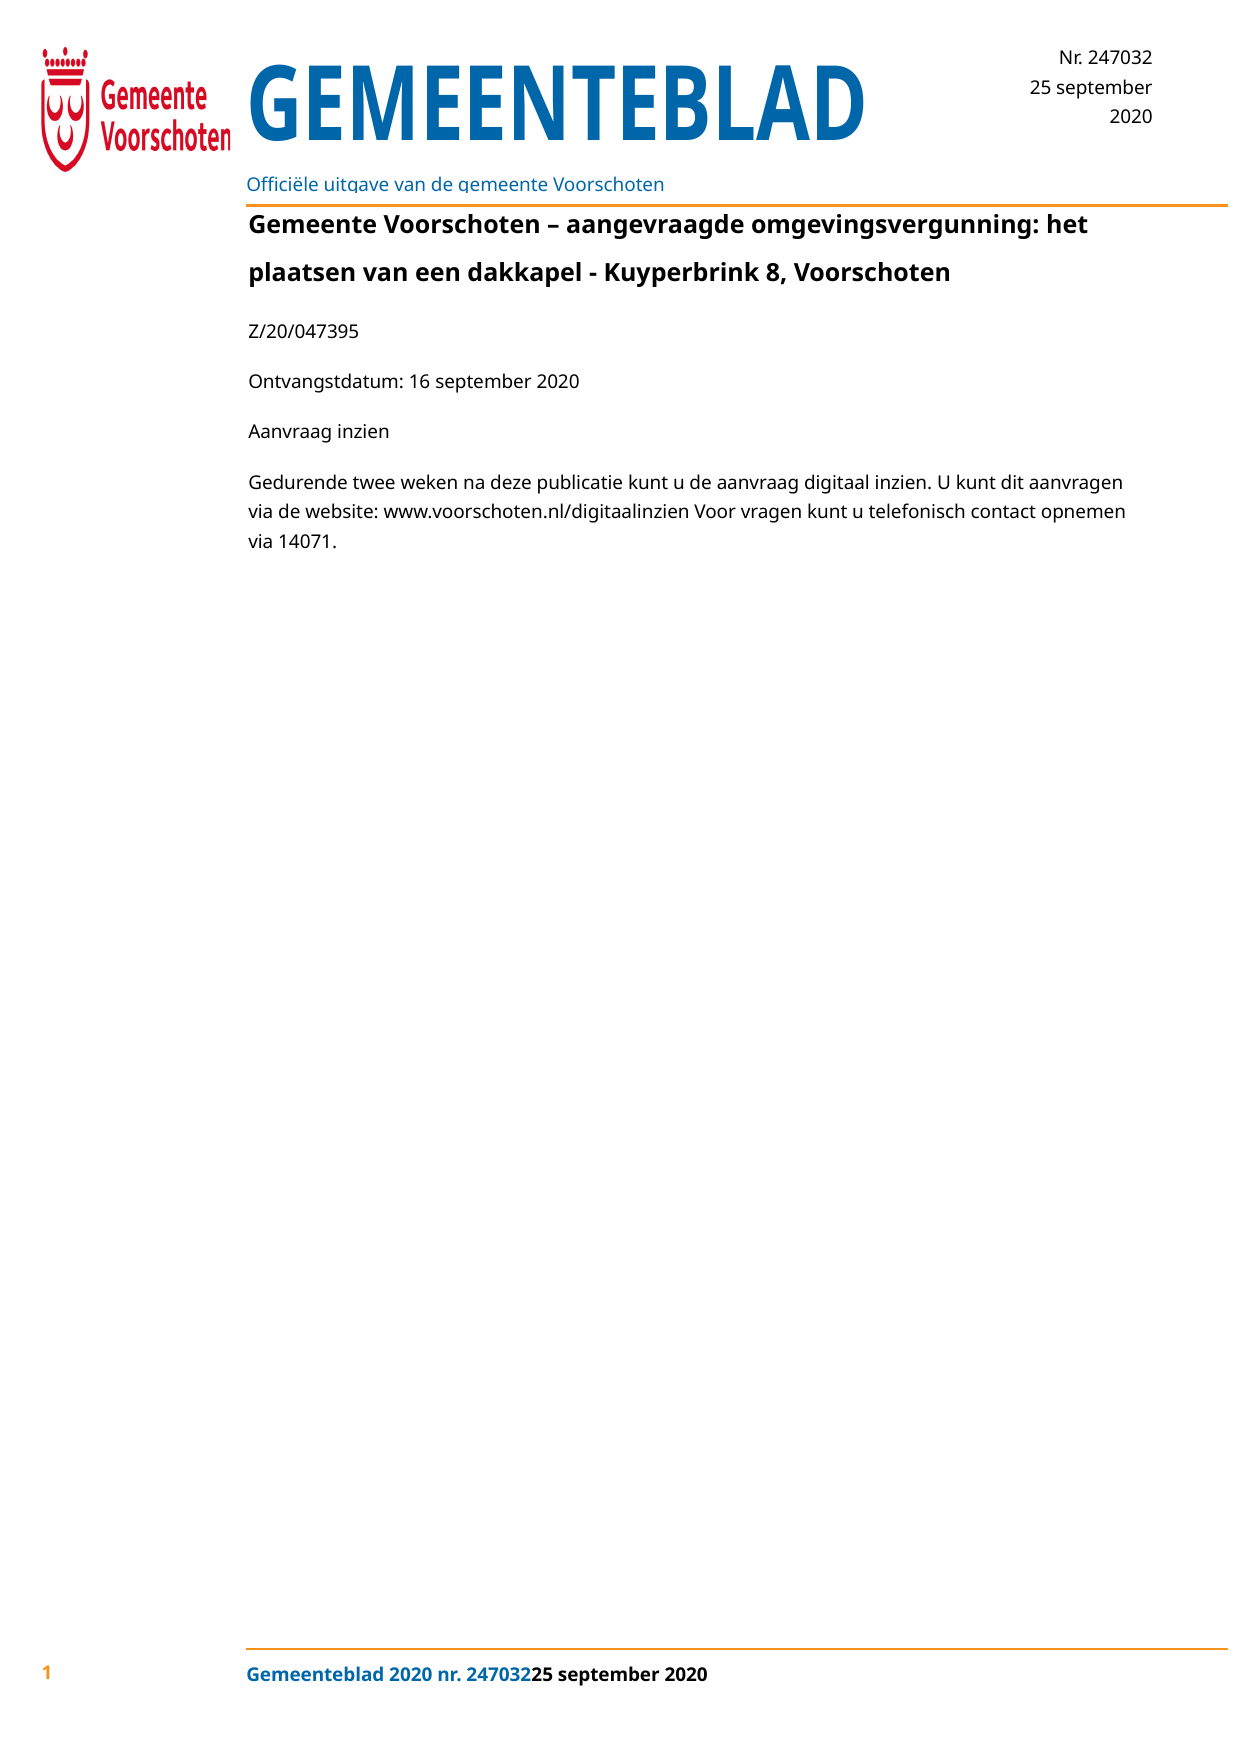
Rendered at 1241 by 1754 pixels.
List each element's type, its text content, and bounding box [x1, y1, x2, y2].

text Gemeente Voorschoten – aangevraagde omgevingsvergunning: het plaatsen van een dakkapel - Kuyperbrink 8, Voorschoten [248, 207, 1152, 288]
text Ontvangstdatum: 16 september 2020 [248, 368, 1152, 394]
picture [41, 47, 231, 172]
text Gedurende twee weken na deze publicatie kunt u de aanvraag digitaal inzien. U kunt dit aanvragen via de website: www.voorschoten.nl/digitaalinzien Voor vragen kunt u telefonisch contact opnemen via 14071. [248, 469, 1152, 554]
text Aanvraag inzien [248, 419, 1152, 444]
text Z/20/047395 [248, 318, 1152, 344]
